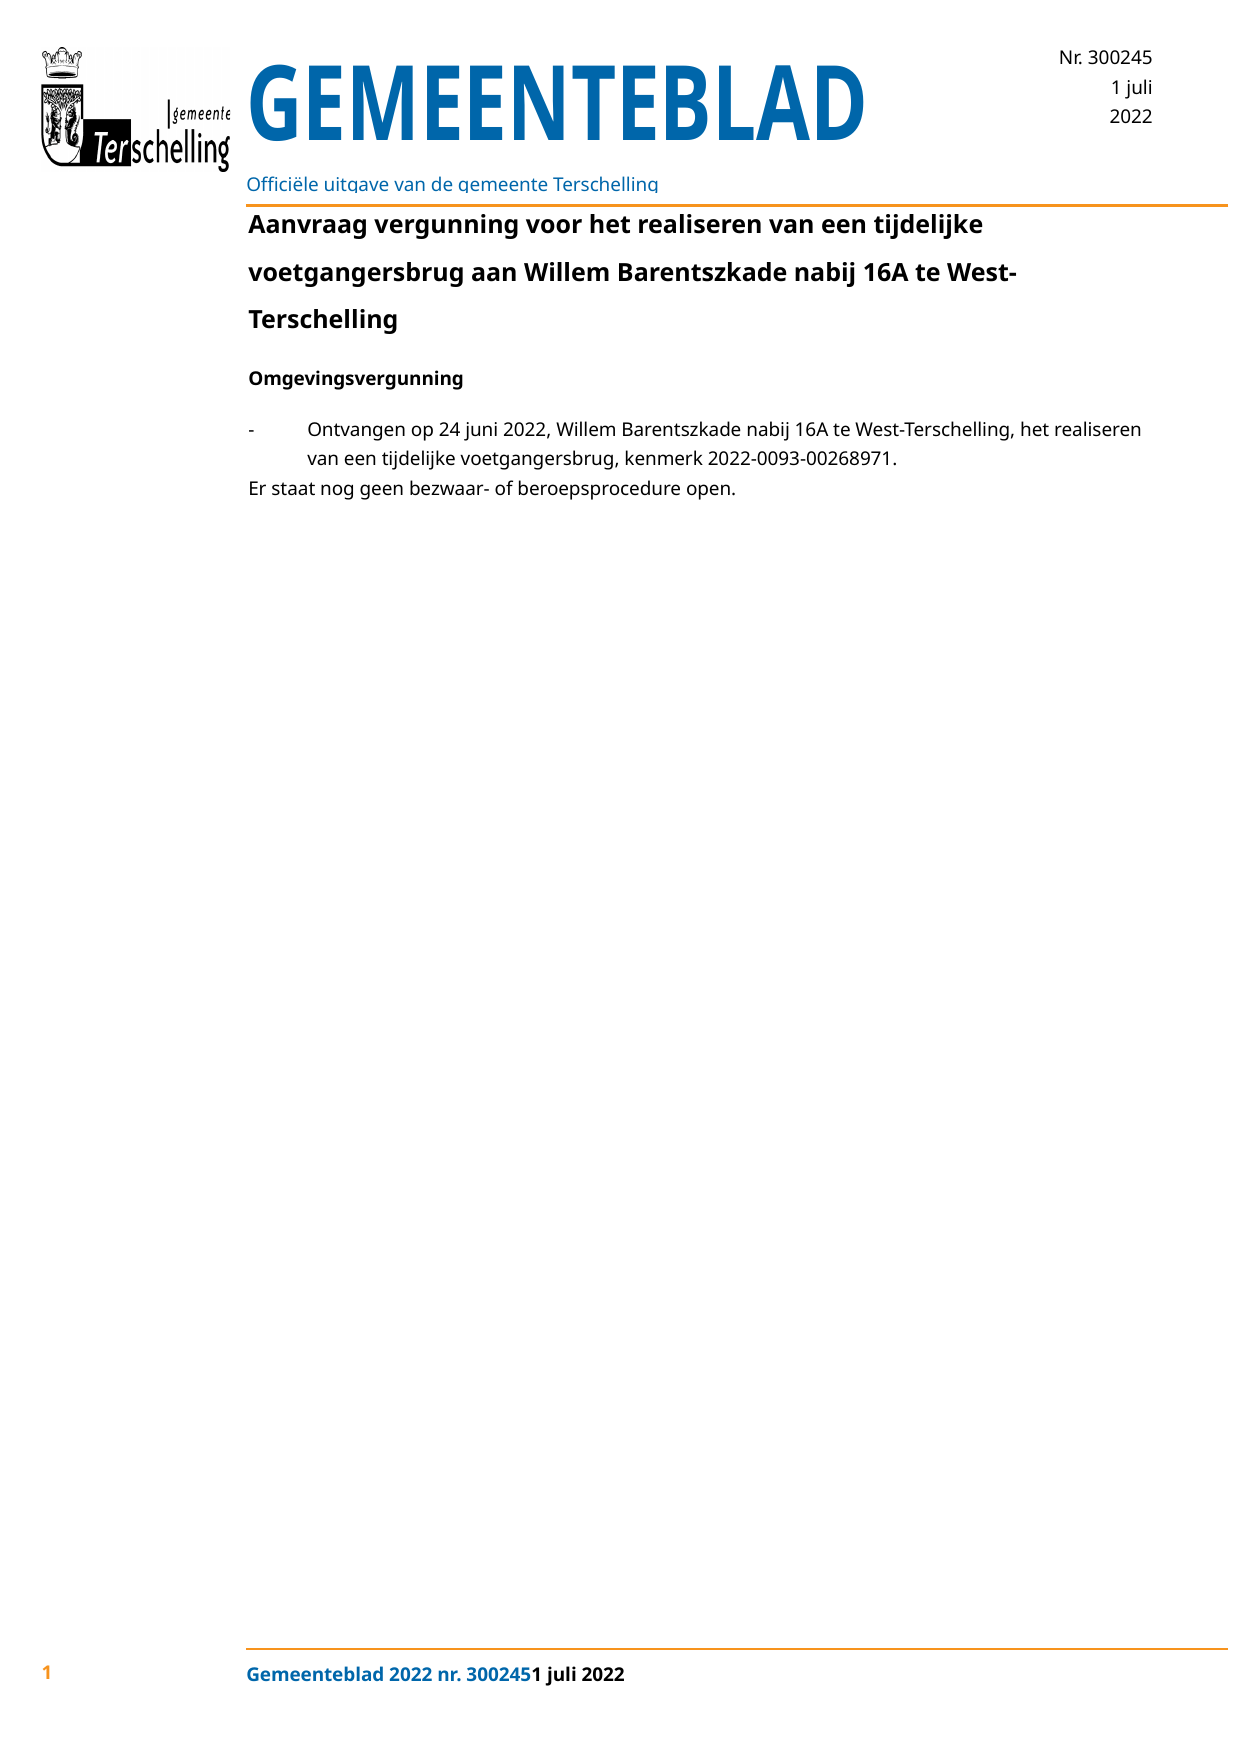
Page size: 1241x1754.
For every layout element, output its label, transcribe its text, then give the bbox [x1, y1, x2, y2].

text Aanvraag vergunning voor het realiseren van een tijdelijke voetgangersbrug aan Willem Barentszkade nabij 16A te West-Terschelling [248, 207, 1152, 336]
text Omgevingsvergunning [248, 366, 1152, 391]
text Er staat nog geen bezwaar- of beroepsprocedure open. [248, 475, 1152, 501]
list Ontvangen op 24 juni 2022, Willem Barentszkade nabij 16A te West-Terschelling, het realiseren van een tijdelijke voetgangersbrug, kenmerk 2022-0093-00268971. [248, 416, 1152, 471]
picture [41, 47, 231, 172]
